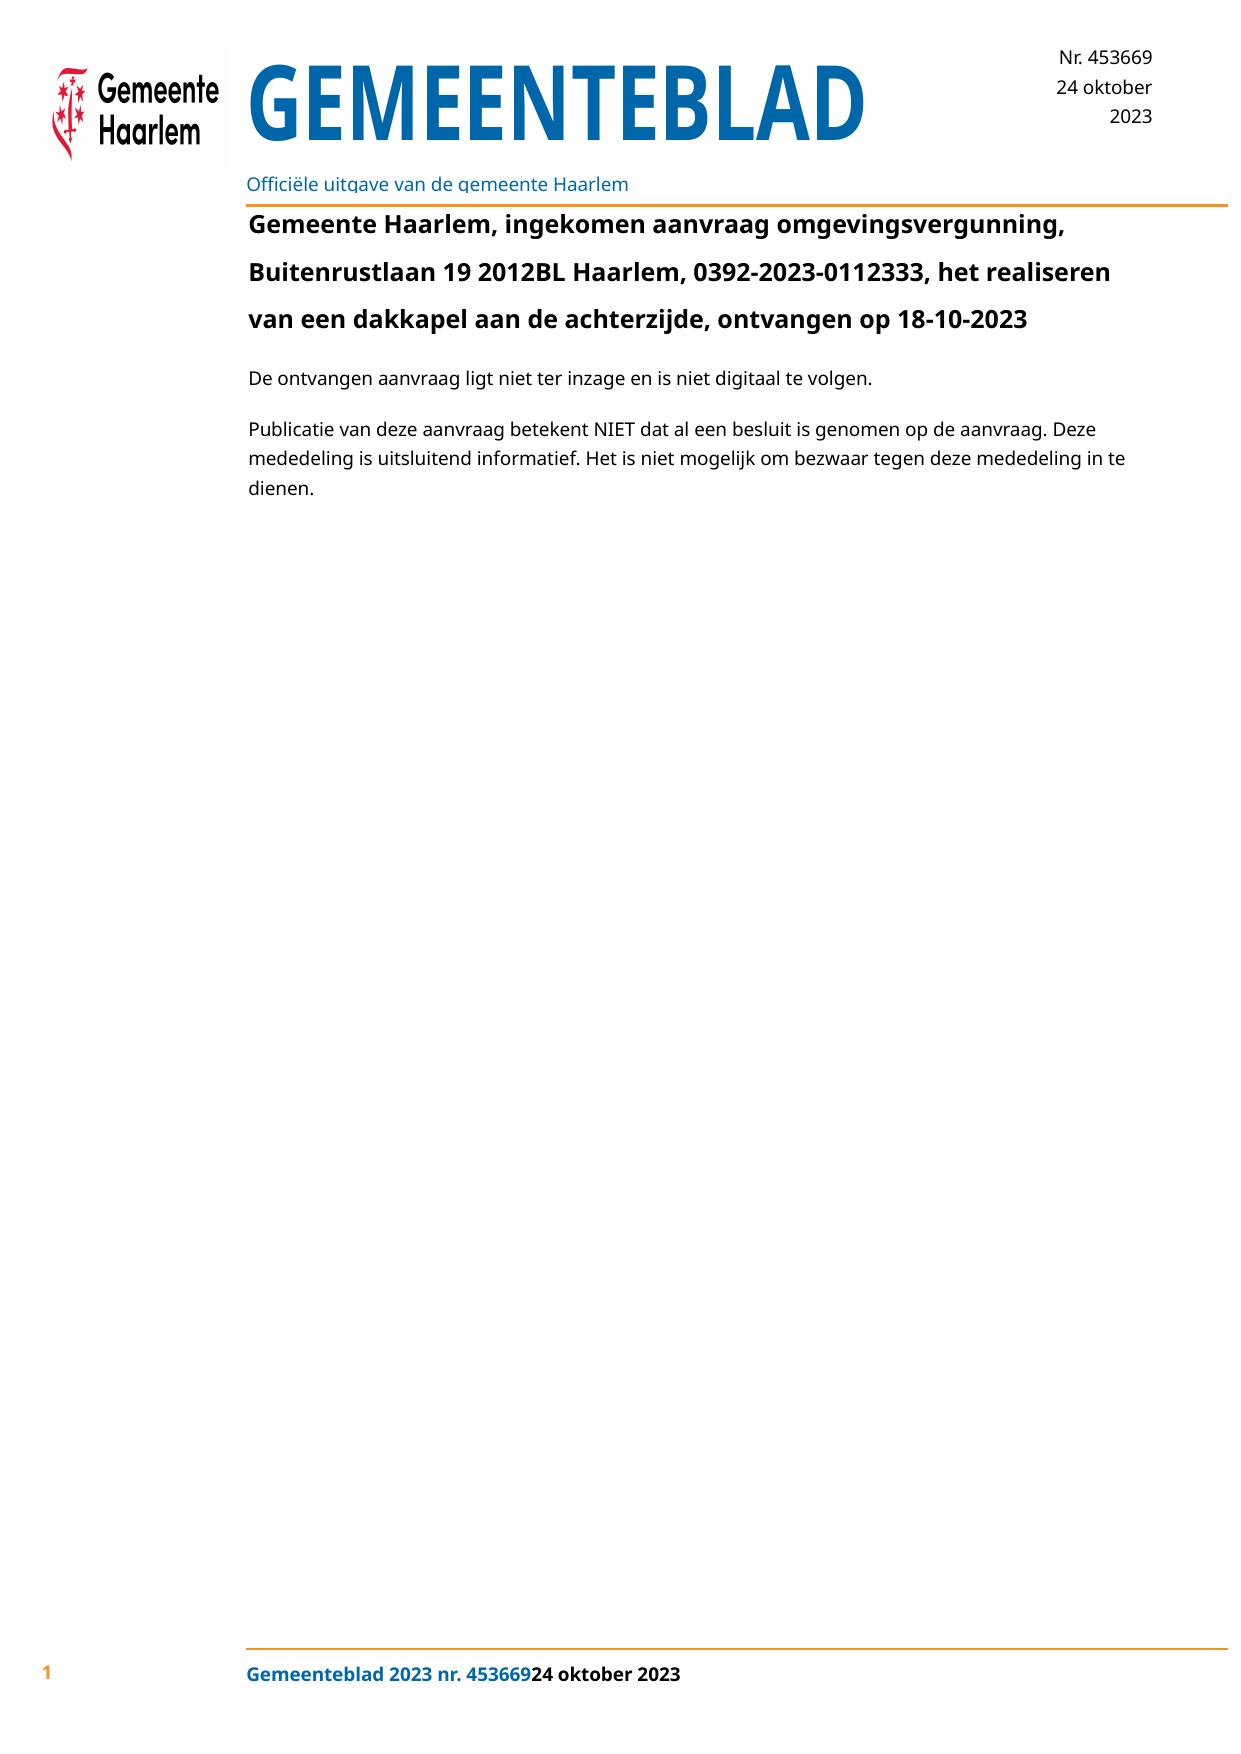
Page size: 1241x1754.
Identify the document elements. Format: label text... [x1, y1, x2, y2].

text Publicatie van deze aanvraag betekent NIET dat al een besluit is genomen op de aanvraag. Deze mededeling is uitsluitend informatief. Het is niet mogelijk om bezwaar tegen deze mededeling in te dienen. [248, 416, 1152, 501]
picture [41, 47, 231, 172]
text De ontvangen aanvraag ligt niet ter inzage en is niet digitaal te volgen. [248, 366, 1152, 391]
text Gemeente Haarlem, ingekomen aanvraag omgevingsvergunning, Buitenrustlaan 19 2012BL Haarlem, 0392-2023-0112333, het realiseren van een dakkapel aan de achterzijde, ontvangen op 18-10-2023 [248, 207, 1152, 336]
